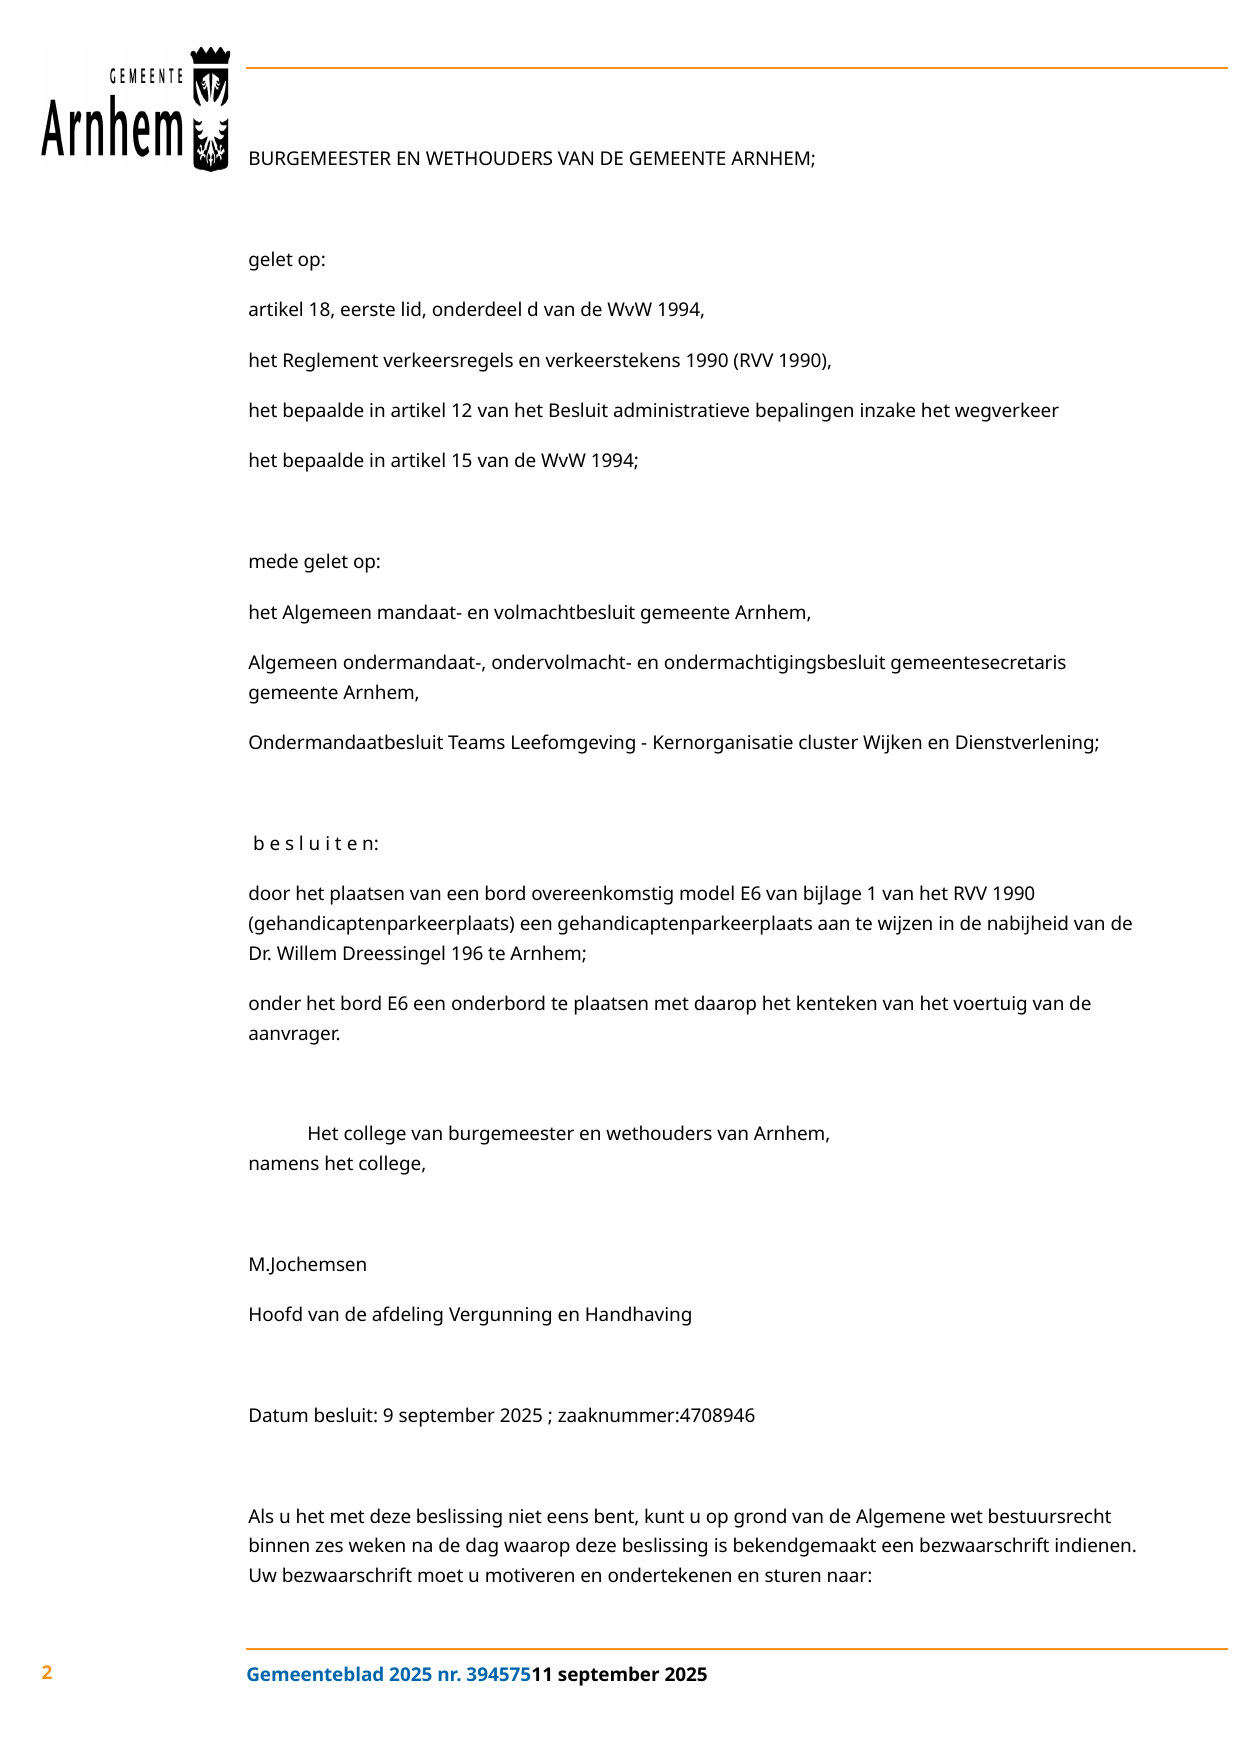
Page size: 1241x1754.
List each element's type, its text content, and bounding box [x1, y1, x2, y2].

list Het college van burgemeester en wethouders van Arnhem, [248, 1121, 1152, 1146]
picture [41, 47, 231, 172]
text het Algemeen mandaat- en volmachtbesluit gemeente Arnhem, [248, 599, 1152, 625]
text Als u het met deze beslissing niet eens bent, kunt u op grond van de Algemene wet bestuursrecht binnen zes weken na de dag waarop deze beslissing is bekendgemaakt een bezwaarschrift indienen. Uw bezwaarschrift moet u motiveren en ondertekenen en sturen naar: [248, 1503, 1152, 1588]
text Ondermandaatbesluit Teams Leefomgeving - Kernorganisatie cluster Wijken en Dienstverlening; [248, 729, 1152, 755]
text het bepaalde in artikel 15 van de WvW 1994; [248, 448, 1152, 473]
text Datum besluit: 9 september 2025 ; zaaknummer:4708946 [248, 1402, 1152, 1428]
text mede gelet op: [248, 548, 1152, 574]
text b e s l u i t e n: [248, 830, 1152, 856]
text gelet op: [248, 246, 1152, 272]
text onder het bord E6 een onderbord te plaatsen met daarop het kenteken van het voertuig van de aanvrager. [248, 990, 1152, 1046]
text artikel 18, eerste lid, onderdeel d van de WvW 1994, [248, 296, 1152, 322]
text namens het college, [248, 1150, 1152, 1176]
text Algemeen ondermandaat-, ondervolmacht- en ondermachtigingsbesluit gemeentesecretaris gemeente Arnhem, [248, 649, 1152, 705]
text het Reglement verkeersregels en verkeerstekens 1990 (RVV 1990), [248, 347, 1152, 373]
text BURGEMEESTER EN WETHOUDERS VAN DE GEMEENTE ARNHEM; [248, 145, 1152, 171]
text M.Jochemsen [248, 1251, 1152, 1277]
text door het plaatsen van een bord overeenkomstig model E6 van bijlage 1 van het RVV 1990 (gehandicaptenparkeerplaats) een gehandicaptenparkeerplaats aan te wijzen in de nabijheid van de Dr. Willem Dreessingel 196 te Arnhem; [248, 881, 1152, 966]
text Hoofd van de afdeling Vergunning en Handhaving [248, 1301, 1152, 1327]
text het bepaalde in artikel 12 van het Besluit administratieve bepalingen inzake het wegverkeer [248, 397, 1152, 423]
